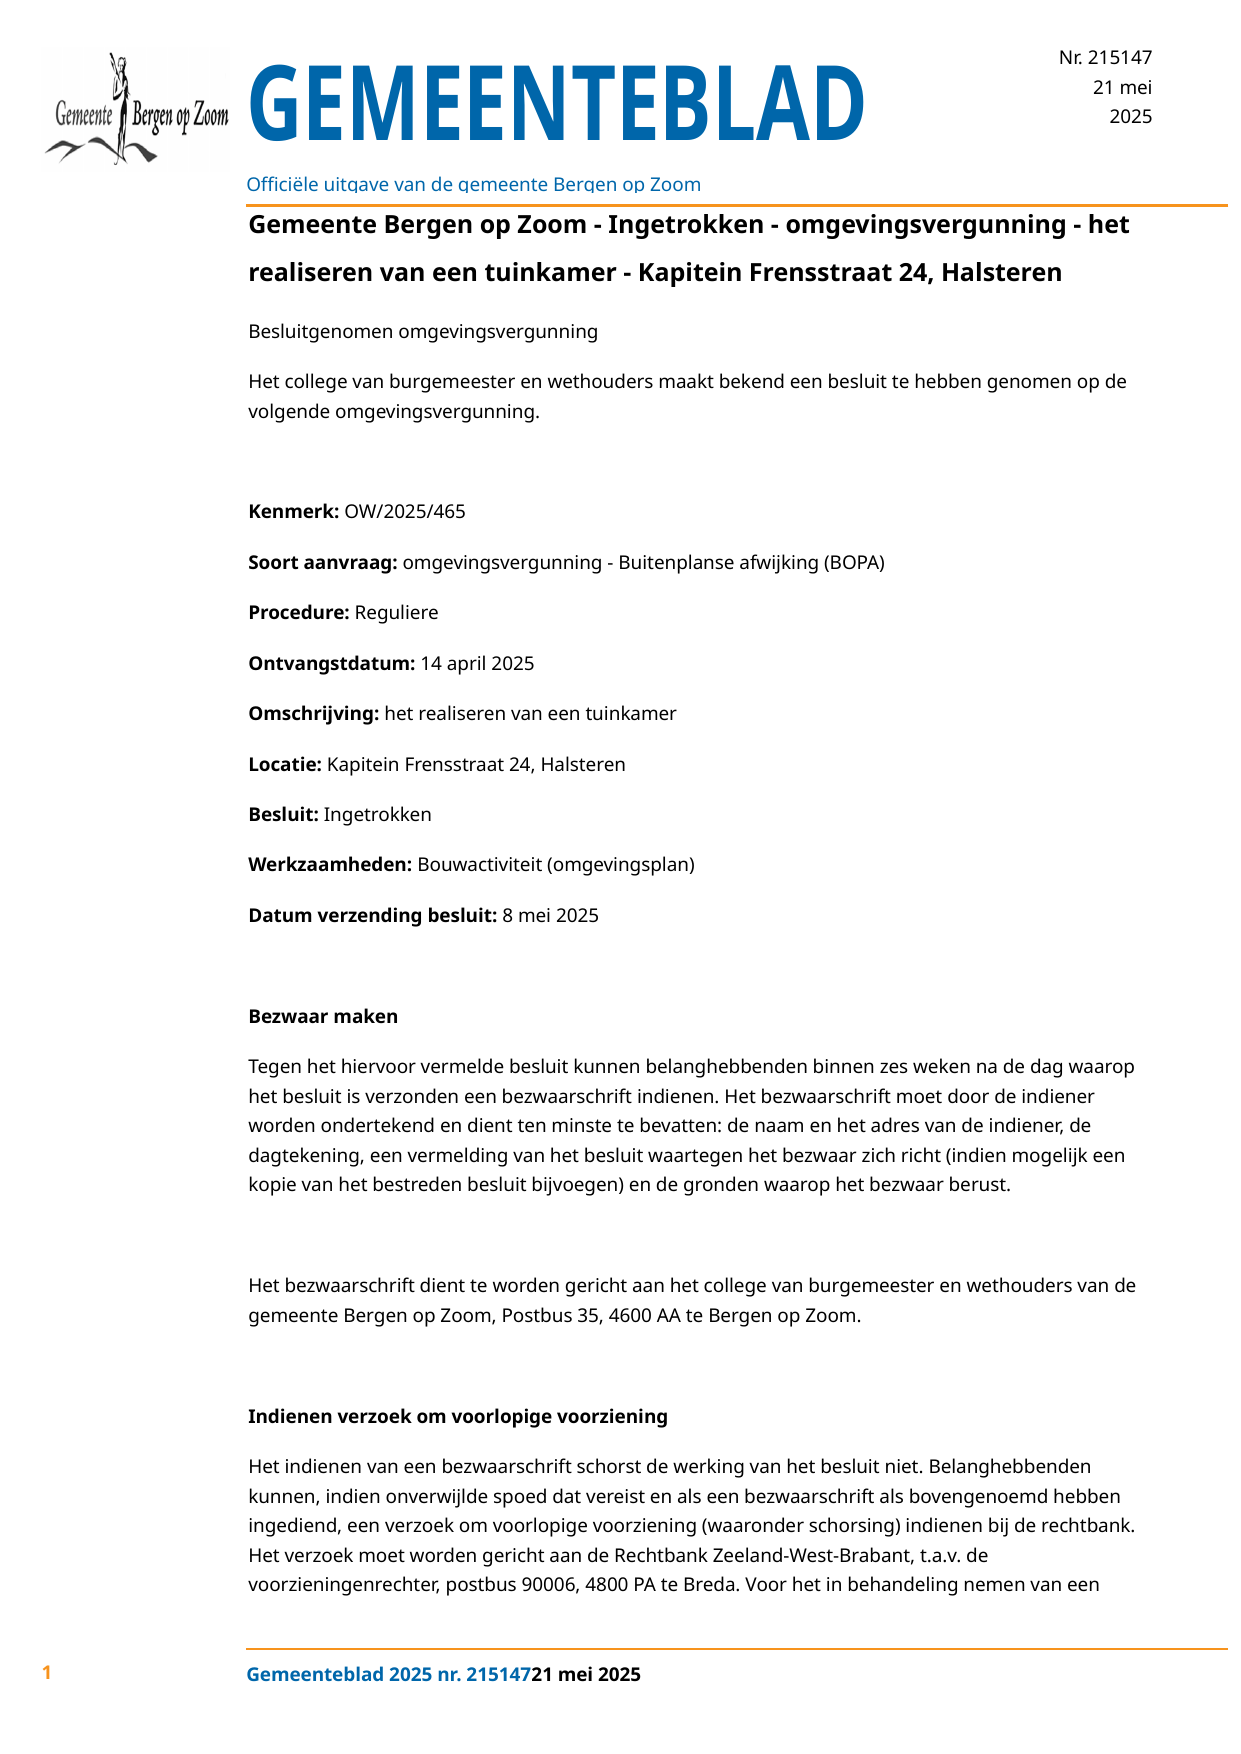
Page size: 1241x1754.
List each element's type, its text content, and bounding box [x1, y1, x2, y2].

text Kenmerk: OW/2025/465 [248, 499, 1152, 524]
text Besluitgenomen omgevingsvergunning [248, 318, 1152, 344]
text Bezwaar maken [248, 1003, 1152, 1029]
text Indienen verzoek om voorlopige voorziening [248, 1403, 1152, 1429]
text Het college van burgemeester en wethouders maakt bekend een besluit te hebben genomen op de volgende omgevingsvergunning. [248, 368, 1152, 424]
text Procedure: Reguliere [248, 599, 1152, 625]
text Locatie: Kapitein Frensstraat 24, Halsteren [248, 751, 1152, 777]
text Tegen het hiervoor vermelde besluit kunnen belanghebbenden binnen zes weken na de dag waarop het besluit is verzonden een bezwaarschrift indienen. Het bezwaarschrift moet door de indiener worden ondertekend en dient ten minste te bevatten: de naam en het adres van de indiener, de dagtekening, een vermelding van het besluit waartegen het bezwaar zich richt (indien mogelijk een kopie van het bestreden besluit bijvoegen) en de gronden waarop het bezwaar berust. [248, 1053, 1152, 1197]
text Soort aanvraag: omgevingsvergunning - Buitenplanse afwijking (BOPA) [248, 549, 1152, 575]
text Het indienen van een bezwaarschrift schorst de werking van het besluit niet. Belanghebbenden kunnen, indien onverwijlde spoed dat vereist en als een bezwaarschrift als bovengenoemd hebben ingediend, een verzoek om voorlopige voorziening (waaronder schorsing) indienen bij de rechtbank. Het verzoek moet worden gericht aan de Rechtbank Zeeland-West-Brabant, t.a.v. de voorzieningenrechter, postbus 90006, 4800 PA te Breda. Voor het in behandeling nemen van een [248, 1453, 1152, 1597]
picture [41, 47, 231, 172]
text Gemeente Bergen op Zoom - Ingetrokken - omgevingsvergunning - het realiseren van een tuinkamer - Kapitein Frensstraat 24, Halsteren [248, 207, 1152, 288]
text Werkzaamheden: Bouwactiviteit (omgevingsplan) [248, 852, 1152, 877]
text Datum verzending besluit: 8 mei 2025 [248, 902, 1152, 928]
text Omschrijving: het realiseren van een tuinkamer [248, 700, 1152, 726]
text Het bezwaarschrift dient te worden gericht aan het college van burgemeester en wethouders van de gemeente Bergen op Zoom, Postbus 35, 4600 AA te Bergen op Zoom. [248, 1272, 1152, 1328]
text Besluit: Ingetrokken [248, 801, 1152, 827]
text Ontvangstdatum: 14 april 2025 [248, 650, 1152, 676]
